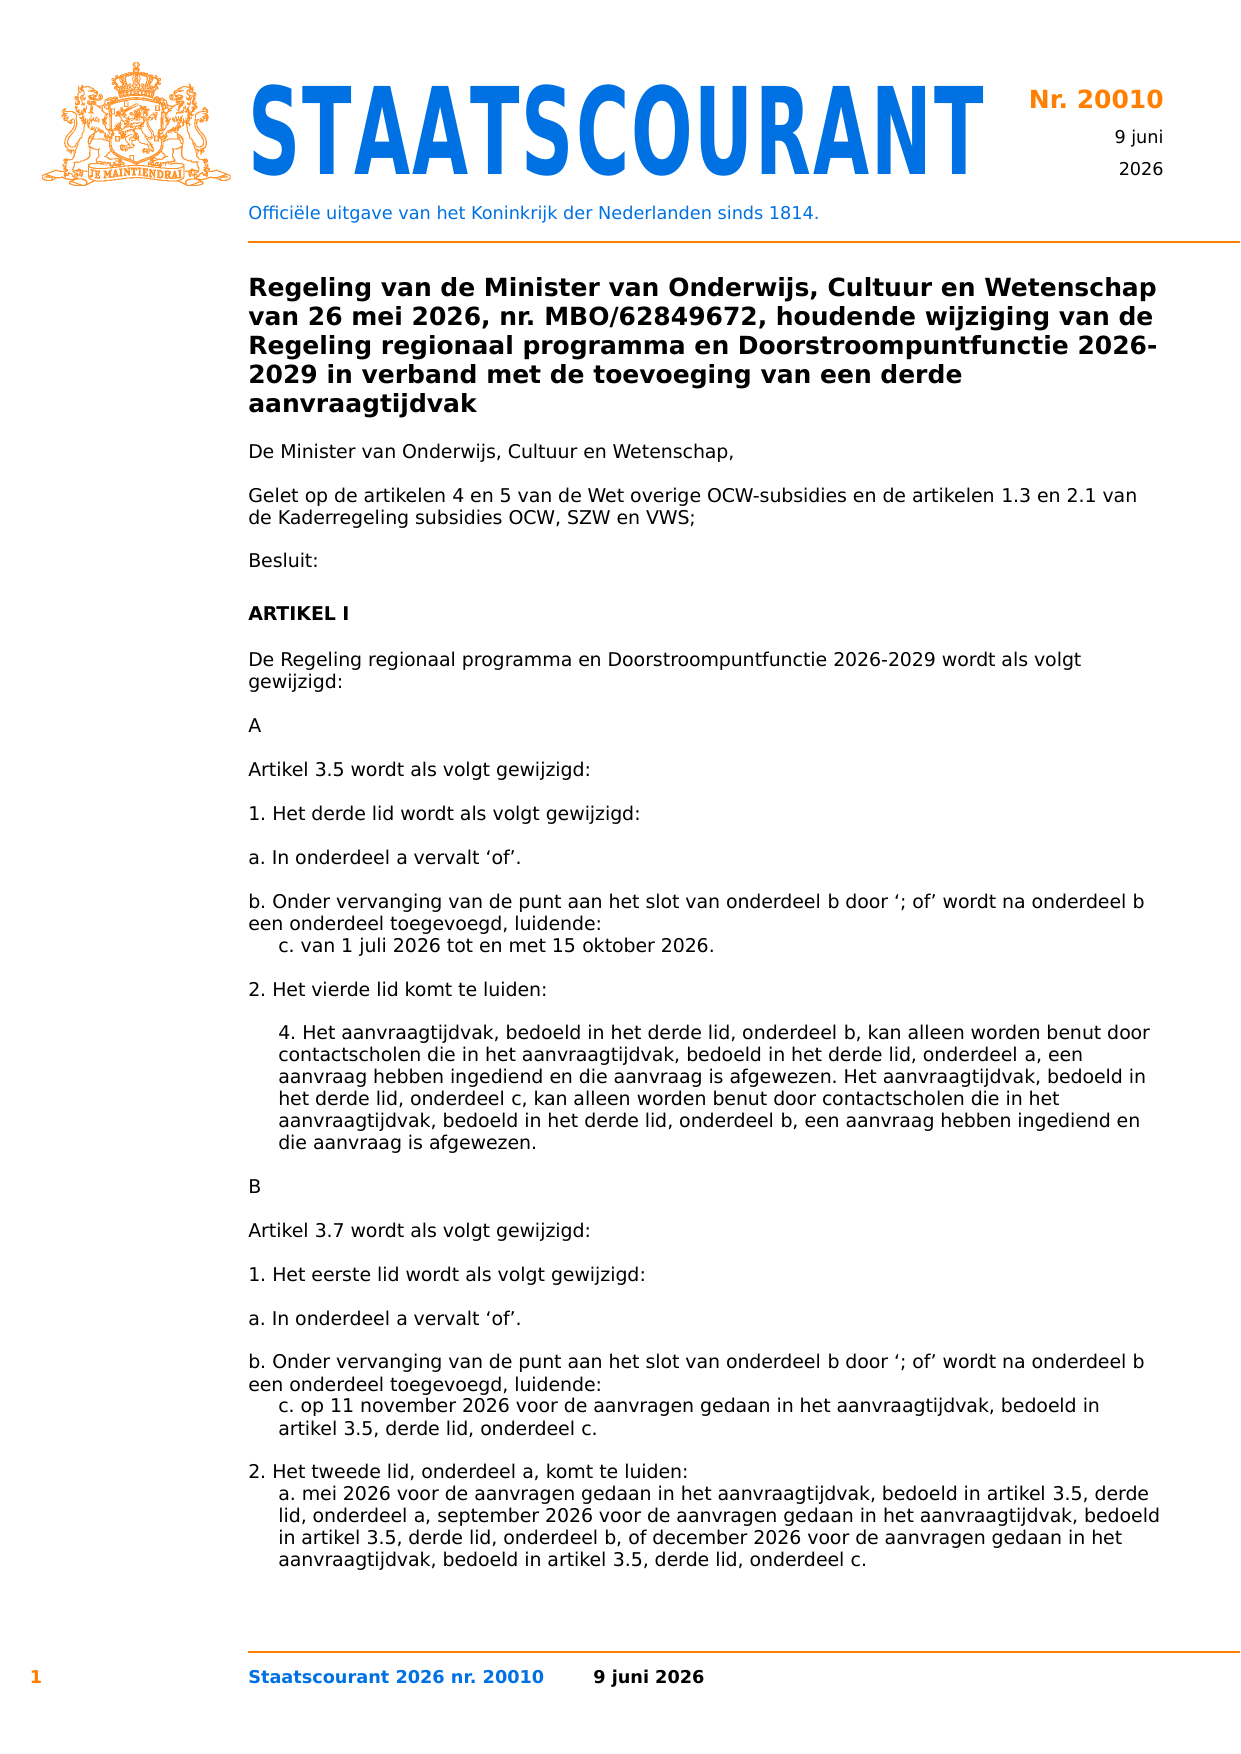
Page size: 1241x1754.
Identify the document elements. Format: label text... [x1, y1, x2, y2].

text a. In onderdeel a vervalt ‘of’. [248, 1308, 1163, 1329]
text 4. Het aanvraagtijdvak, bedoeld in het derde lid, onderdeel b, kan alleen worden benut door contactscholen die in het aanvraagtijdvak, bedoeld in het derde lid, onderdeel a, een aanvraag hebben ingediend en die aanvraag is afgewezen. Het aanvraagtijdvak, bedoeld in het derde lid, onderdeel c, kan alleen worden benut door contactscholen die in het aanvraagtijdvak, bedoeld in het derde lid, onderdeel b, een aanvraag hebben ingediend en die aanvraag is afgewezen. [278, 1022, 1163, 1154]
text Gelet op de artikelen 4 en 5 van de Wet overige OCW-subsidies en de artikelen 1.3 en 2.1 van de Kaderregeling subsidies OCW, SZW en VWS; [248, 484, 1163, 528]
text Artikel 3.7 wordt als volgt gewijzigd: [248, 1220, 1163, 1242]
text 2. Het tweede lid, onderdeel a, komt te luiden: [248, 1461, 1163, 1483]
text a. mei 2026 voor de aanvragen gedaan in het aanvraagtijdvak, bedoeld in artikel 3.5, derde lid, onderdeel a, september 2026 voor de aanvragen gedaan in het aanvraagtijdvak, bedoeld in artikel 3.5, derde lid, onderdeel b, of december 2026 voor de aanvragen gedaan in het aanvraagtijdvak, bedoeld in artikel 3.5, derde lid, onderdeel c. [278, 1483, 1163, 1571]
text b. Onder vervanging van de punt aan het slot van onderdeel b door ‘; of’ wordt na onderdeel b een onderdeel toegevoegd, luidende: [248, 1351, 1163, 1395]
table_cell Officiële uitgave van het Koninkrijk der Nederlanden sinds 1814. [248, 203, 1240, 241]
table_header [25, 62, 248, 241]
subtitle ARTIKEL I [248, 602, 1163, 624]
text a. In onderdeel a vervalt ‘of’. [248, 847, 1163, 869]
text B [248, 1176, 1163, 1198]
text c. op 11 november 2026 voor de aanvragen gedaan in het aanvraagtijdvak, bedoeld in artikel 3.5, derde lid, onderdeel c. [278, 1395, 1163, 1439]
text 2. Het vierde lid komt te luiden: [248, 978, 1163, 1000]
text A [248, 715, 1163, 737]
text 1. Het eerste lid wordt als volgt gewijzigd: [248, 1264, 1163, 1286]
subtitle Regeling van de Minister van Onderwijs, Cultuur en Wetenschap van 26 mei 2026, nr. MBO/62849672, houdende wijziging van de Regeling regionaal programma en Doorstroompuntfunctie 2026-2029 in verband met de toevoeging van een derde aanvraagtijdvak [248, 273, 1163, 419]
text De Minister van Onderwijs, Cultuur en Wetenschap, [248, 441, 1163, 463]
picture [41, 62, 231, 186]
text Besluit: [248, 550, 1163, 572]
table_header STAATSCOURANT [248, 62, 998, 203]
text Artikel 3.5 wordt als volgt gewijzigd: [248, 759, 1163, 781]
table_cell 2026 [998, 153, 1240, 203]
table_header Nr. 20010 [998, 62, 1240, 121]
text 1. Het derde lid wordt als volgt gewijzigd: [248, 803, 1163, 825]
text b. Onder vervanging van de punt aan het slot van onderdeel b door ‘; of’ wordt na onderdeel b een onderdeel toegevoegd, luidende: [248, 891, 1163, 934]
text De Regeling regionaal programma en Doorstroompuntfunctie 2026-2029 wordt als volgt gewijzigd: [248, 649, 1163, 693]
table_cell 9 juni [998, 121, 1240, 153]
text c. van 1 juli 2026 tot en met 15 oktober 2026. [278, 934, 1163, 957]
